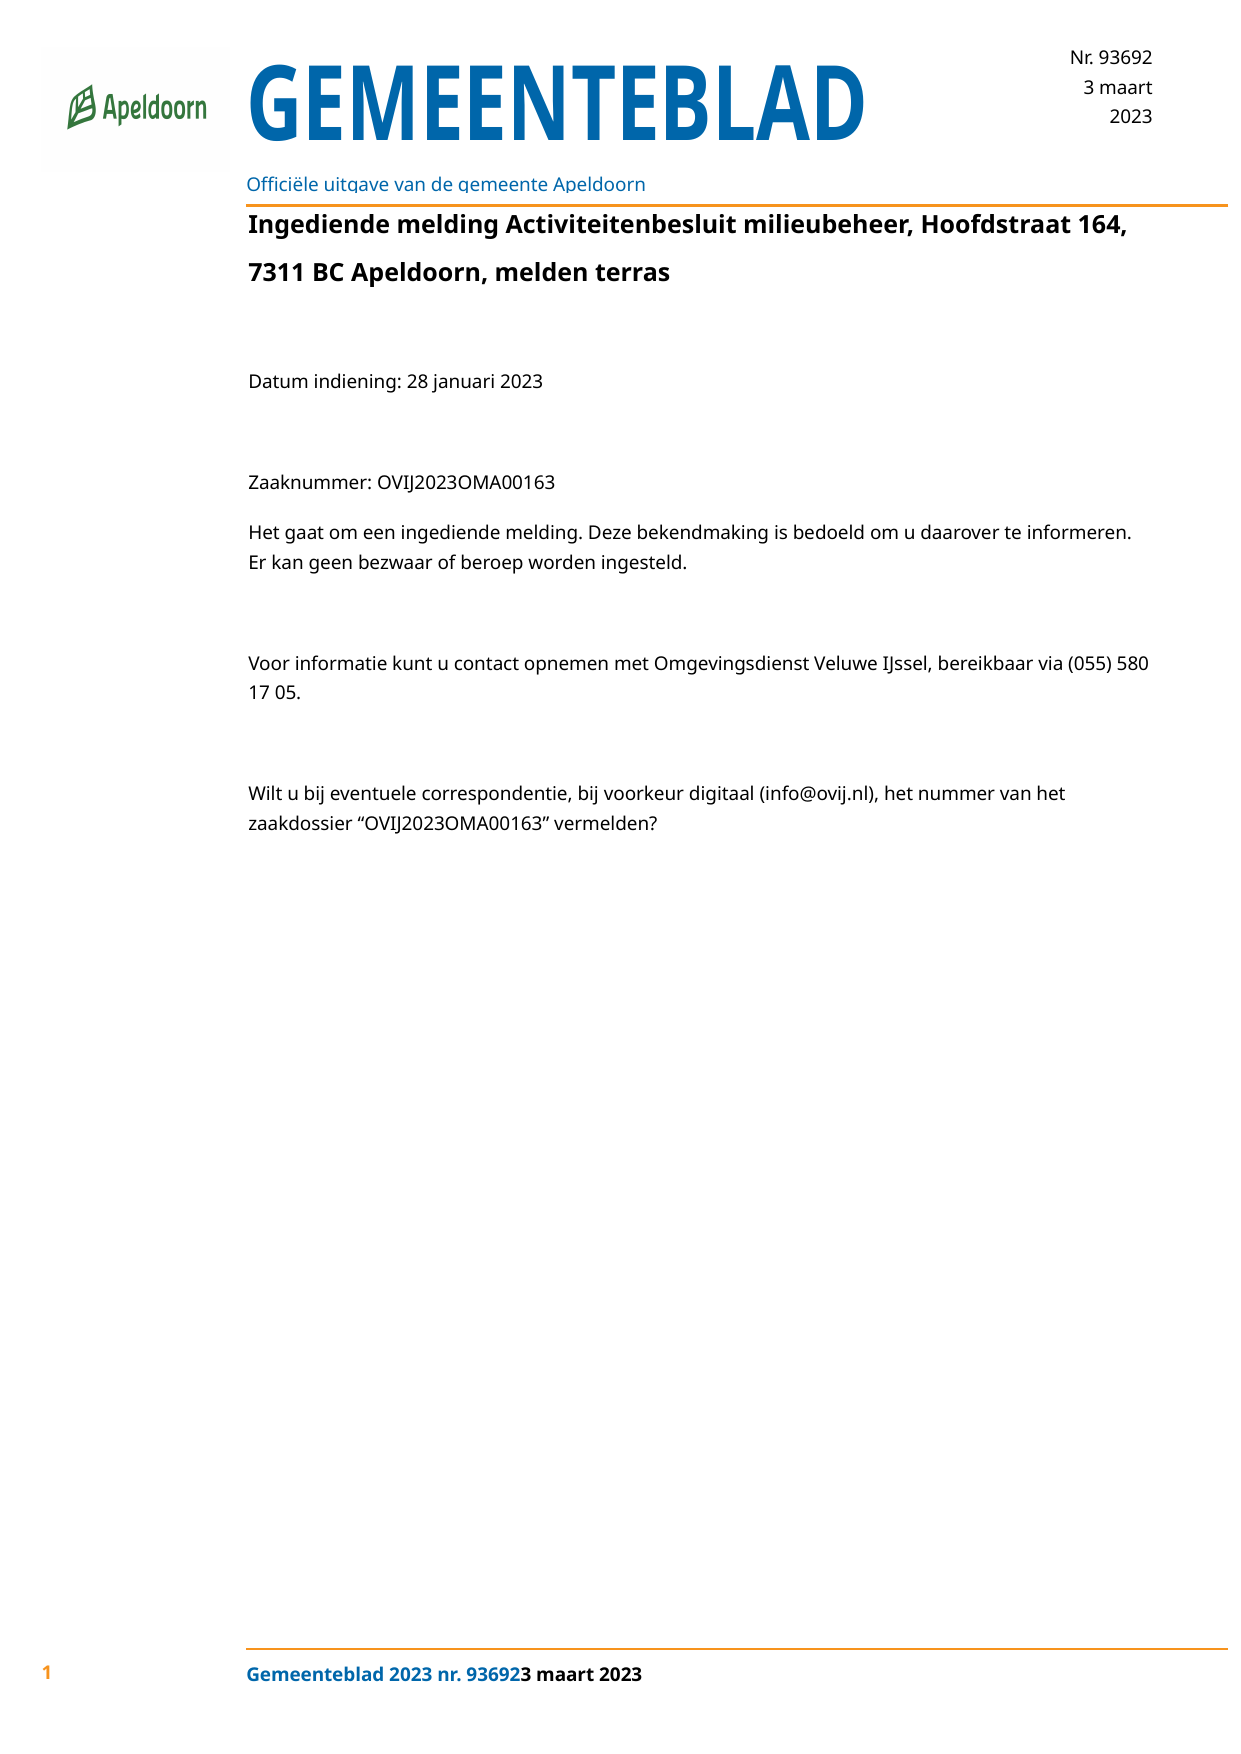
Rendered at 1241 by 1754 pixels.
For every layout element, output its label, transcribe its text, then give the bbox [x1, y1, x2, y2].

text Ingediende melding Activiteitenbesluit milieubeheer, Hoofdstraat 164, 7311 BC Apeldoorn, melden terras [248, 207, 1152, 288]
text Datum indiening: 28 januari 2023 [248, 368, 1152, 394]
text Het gaat om een ingediende melding. Deze bekendmaking is bedoeld om u daarover te informeren. Er kan geen bezwaar of beroep worden ingesteld. [248, 519, 1152, 575]
text Zaaknummer: OVIJ2023OMA00163 [248, 469, 1152, 495]
text Voor informatie kunt u contact opnemen met Omgevingsdienst Veluwe IJssel, bereikbaar via (055) 580 17 05. [248, 650, 1152, 705]
picture [41, 47, 231, 172]
text Wilt u bij eventuele correspondentie, bij voorkeur digitaal (info@ovij.nl), het nummer van het zaakdossier “OVIJ2023OMA00163” vermelden? [248, 780, 1152, 836]
